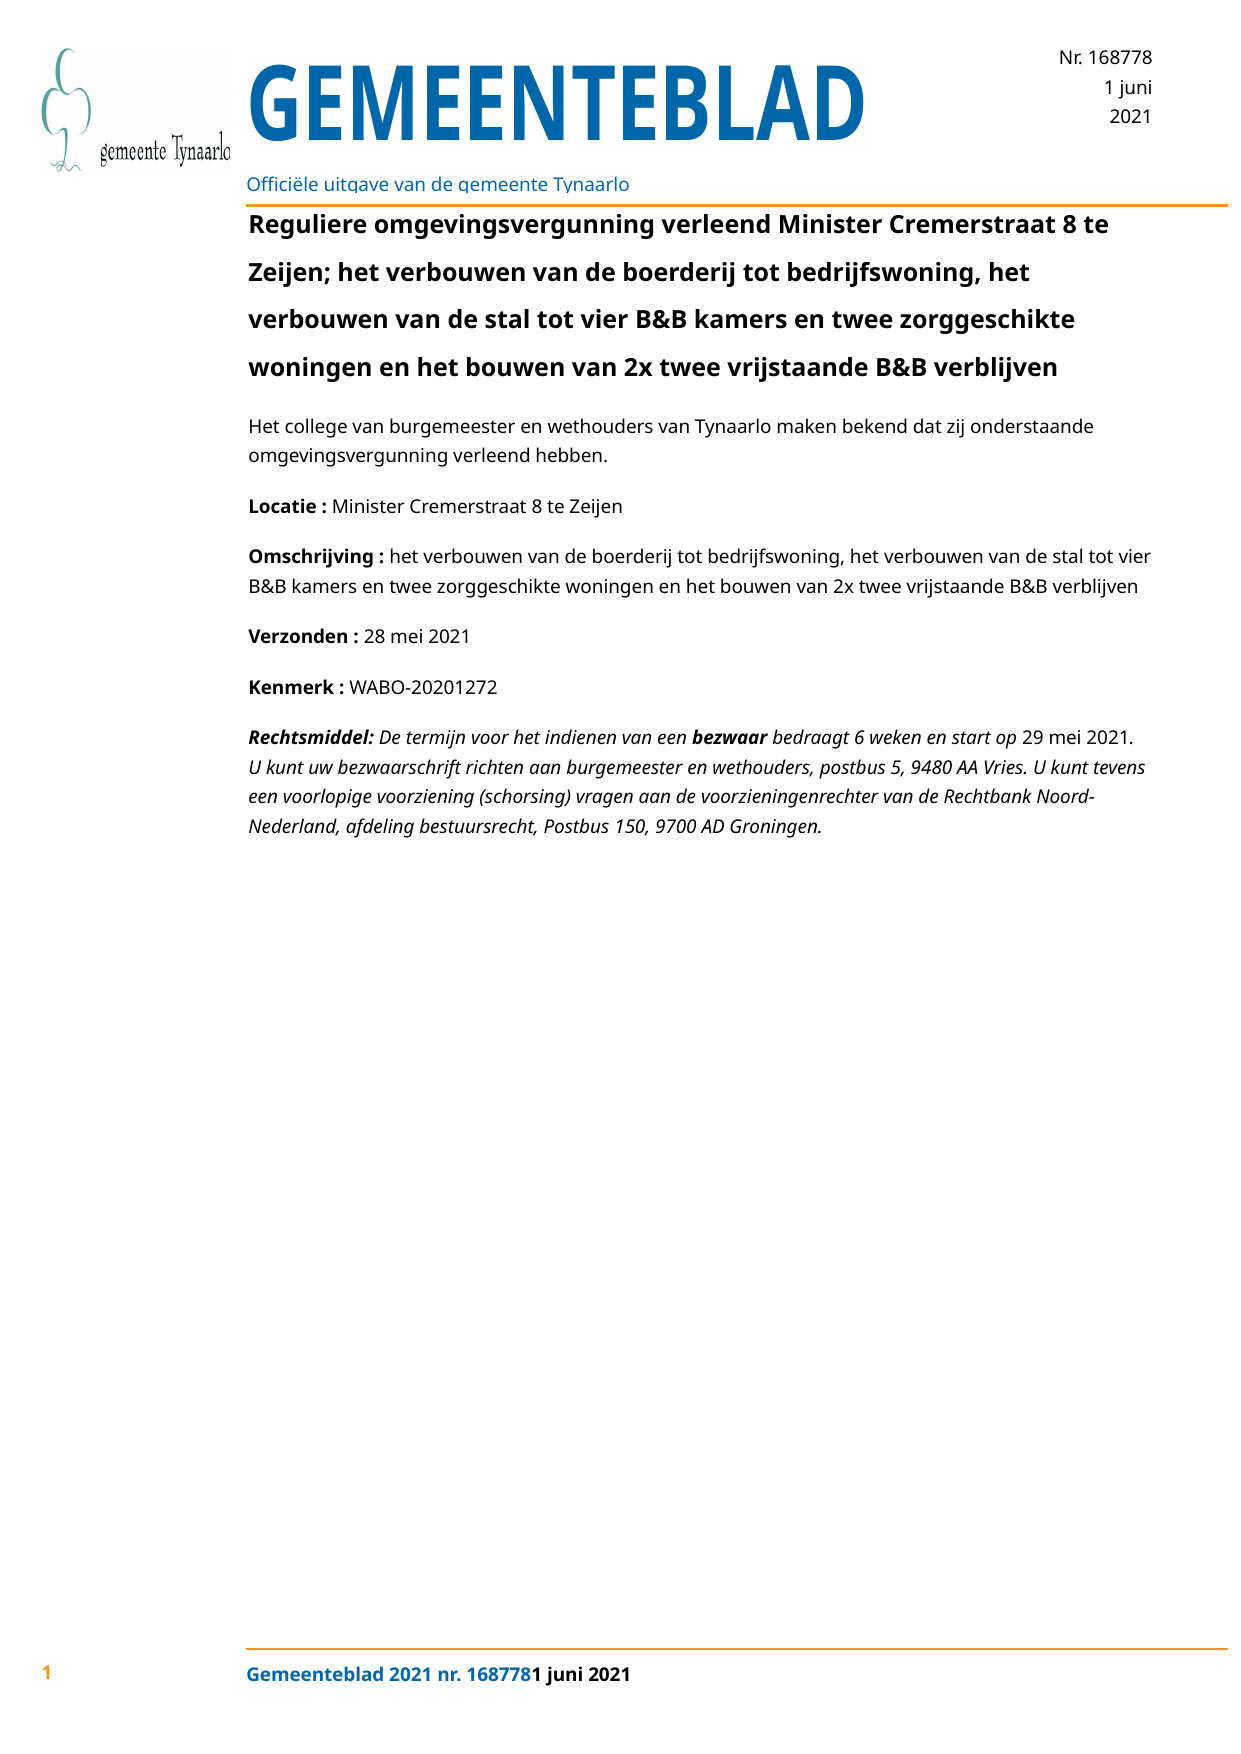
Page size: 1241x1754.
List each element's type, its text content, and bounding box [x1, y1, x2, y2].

text Rechtsmiddel: De termijn voor het indienen van een bezwaar bedraagt 6 weken en start op 29 mei 2021. U kunt uw bezwaarschrift richten aan burgemeester en wethouders, postbus 5, 9480 AA Vries. U kunt tevens een voorlopige voorziening (schorsing) vragen aan de voorzieningenrechter van de Rechtbank Noord-Nederland, afdeling bestuursrecht, Postbus 150, 9700 AD Groningen. [248, 724, 1152, 839]
text Het college van burgemeester en wethouders van Tynaarlo maken bekend dat zij onderstaande omgevingsvergunning verleend hebben. [248, 413, 1152, 468]
picture [41, 47, 231, 172]
text Locatie : Minister Cremerstraat 8 te Zeijen [248, 493, 1152, 519]
text Omschrijving : het verbouwen van de boerderij tot bedrijfswoning, het verbouwen van de stal tot vier B&B kamers en twee zorggeschikte woningen en het bouwen van 2x twee vrijstaande B&B verblijven [248, 543, 1152, 599]
text Verzonden : 28 mei 2021 [248, 623, 1152, 649]
text Kenmerk : WABO-20201272 [248, 674, 1152, 700]
text Reguliere omgevingsvergunning verleend Minister Cremerstraat 8 te Zeijen; het verbouwen van de boerderij tot bedrijfswoning, het verbouwen van de stal tot vier B&B kamers en twee zorggeschikte woningen en het bouwen van 2x twee vrijstaande B&B verblijven [248, 207, 1152, 384]
